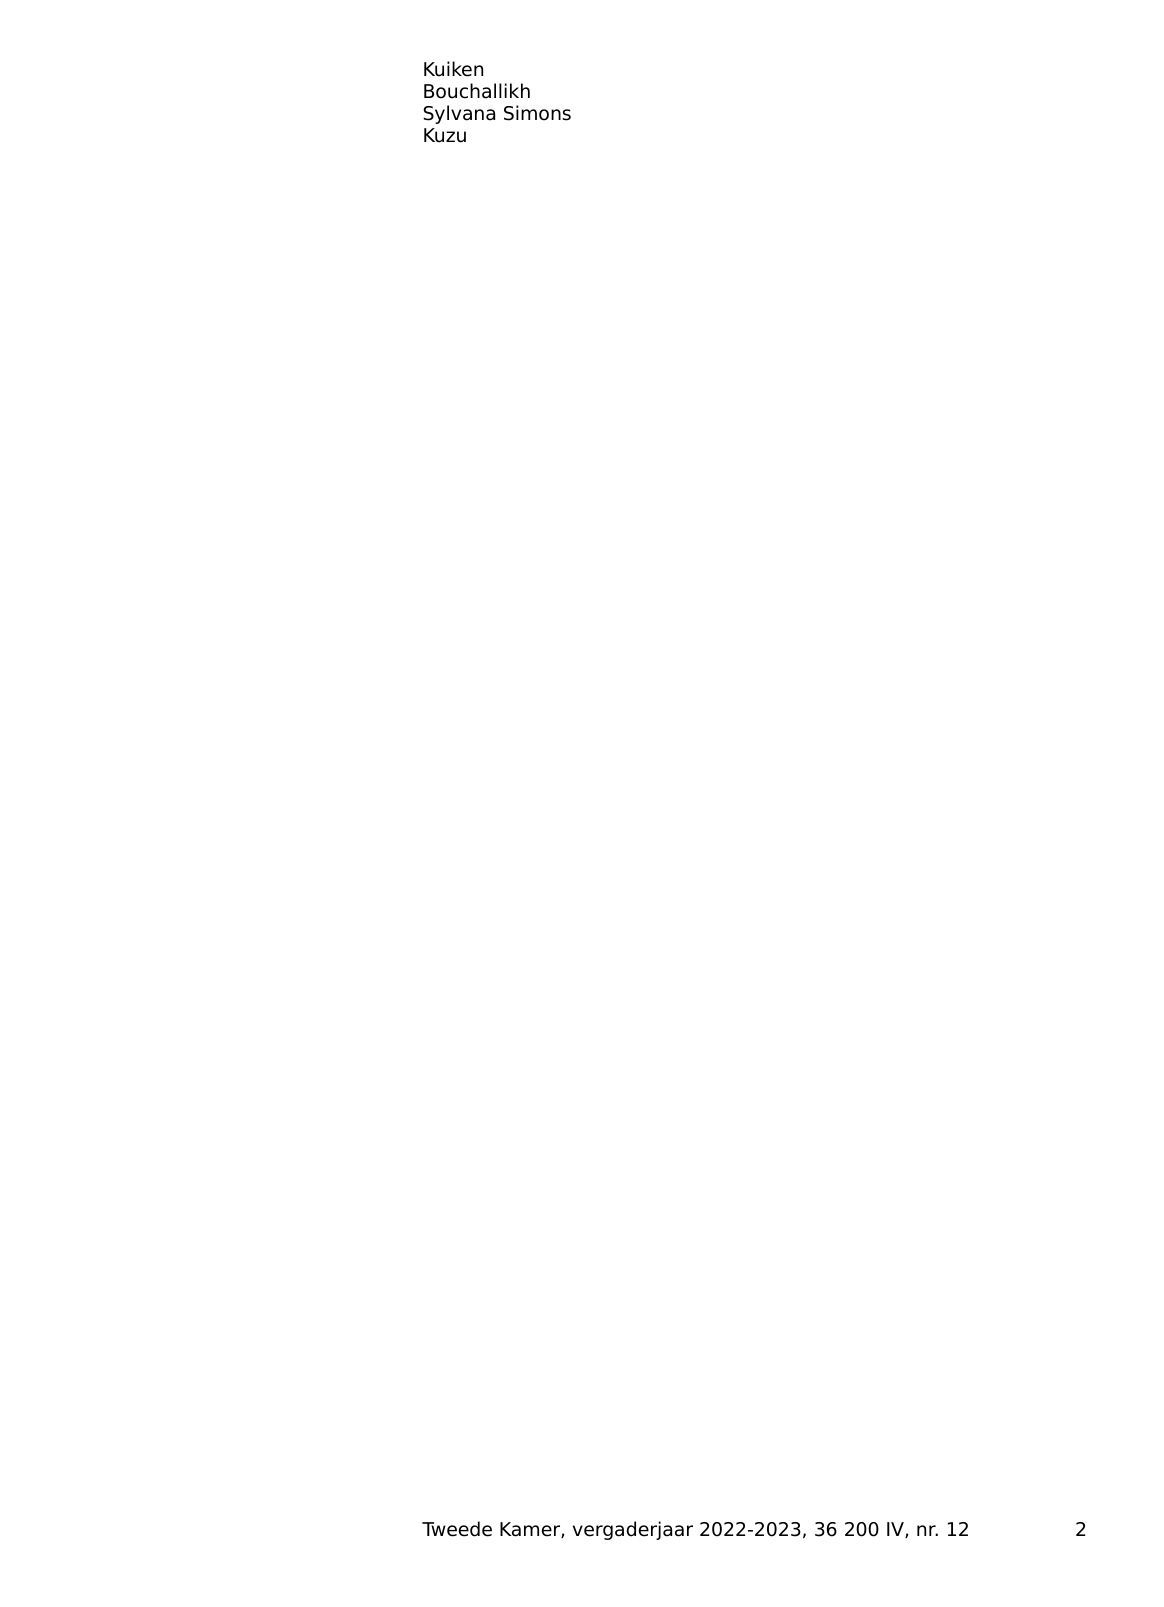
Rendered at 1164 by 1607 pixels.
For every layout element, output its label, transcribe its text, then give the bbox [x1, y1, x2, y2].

text Kuzu [422, 125, 1087, 147]
text Kuiken [422, 59, 1087, 81]
text Bouchallikh [422, 81, 1087, 103]
text Sylvana Simons [422, 103, 1087, 125]
